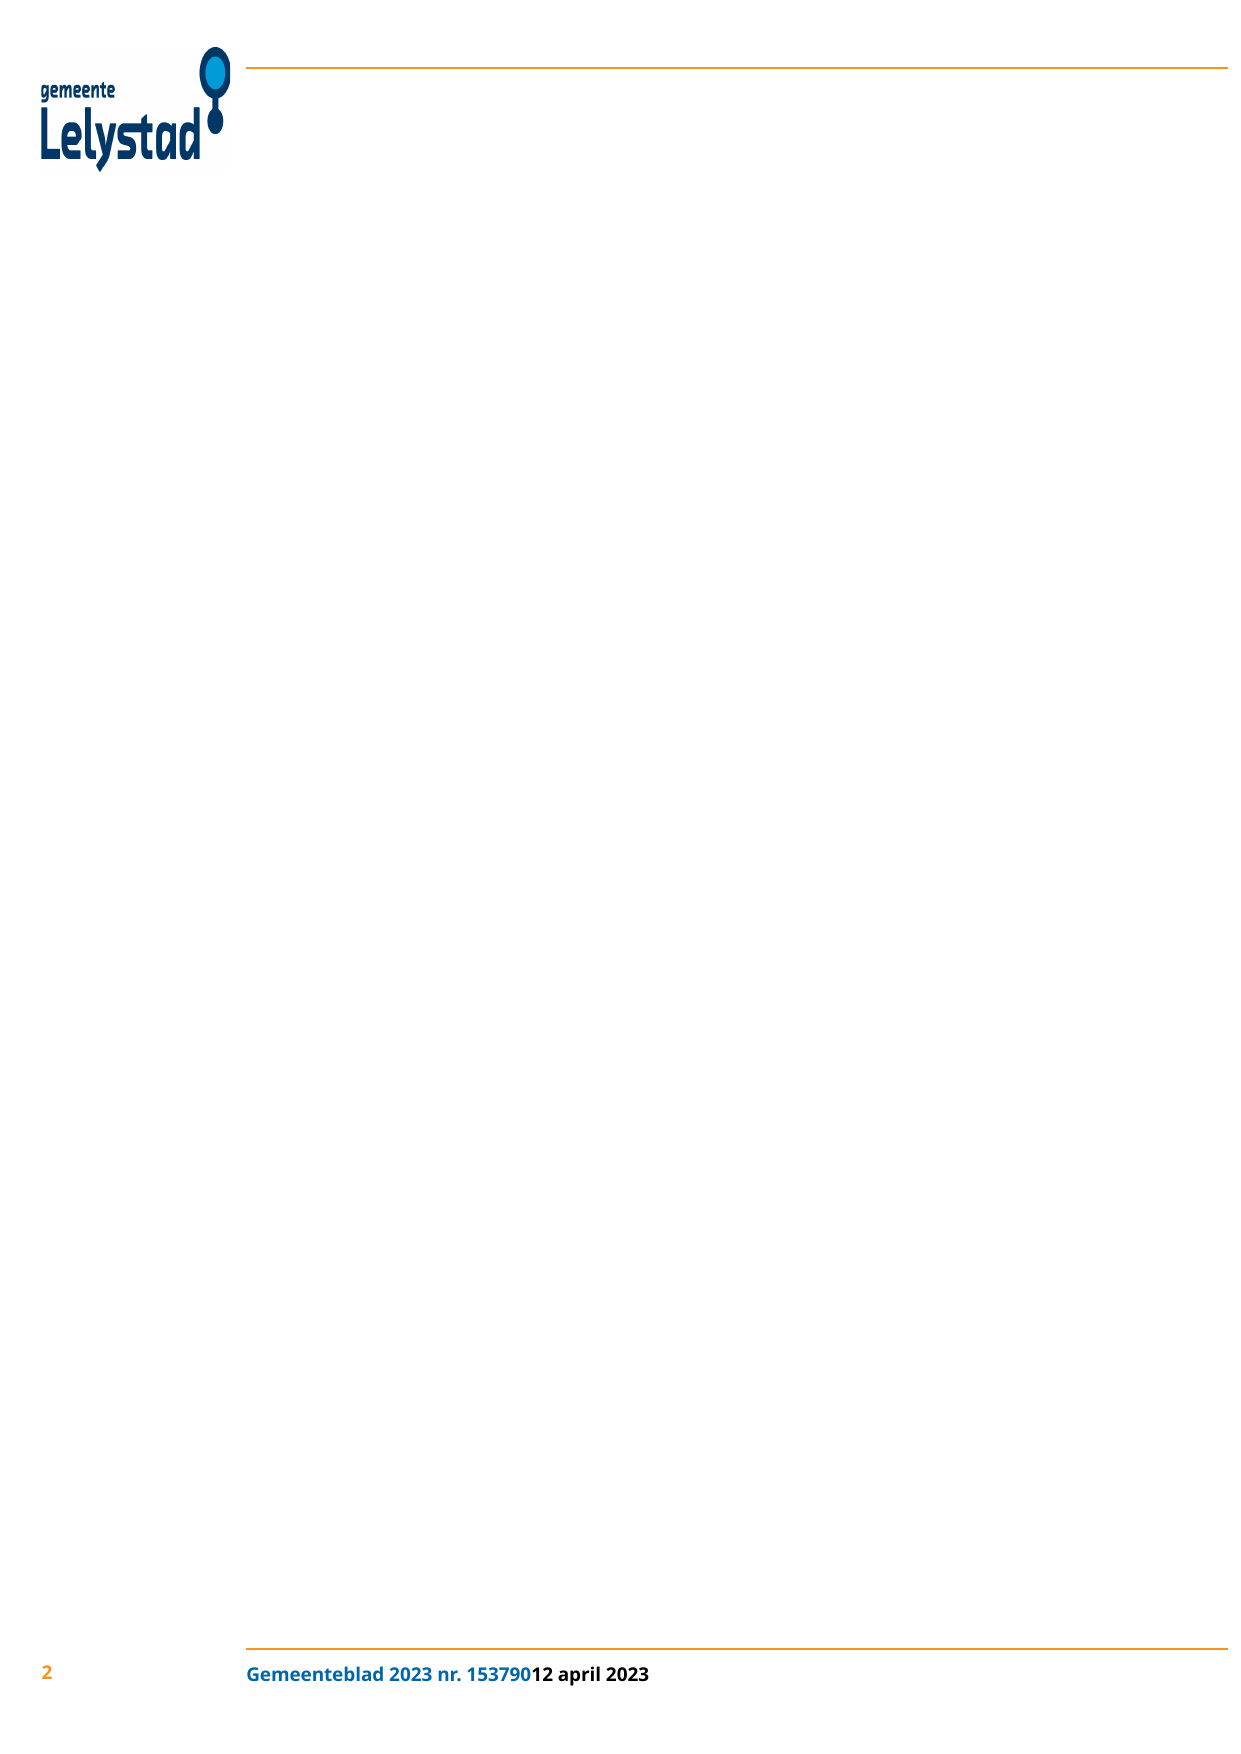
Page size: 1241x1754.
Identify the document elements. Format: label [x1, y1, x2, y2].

picture [41, 47, 231, 172]
